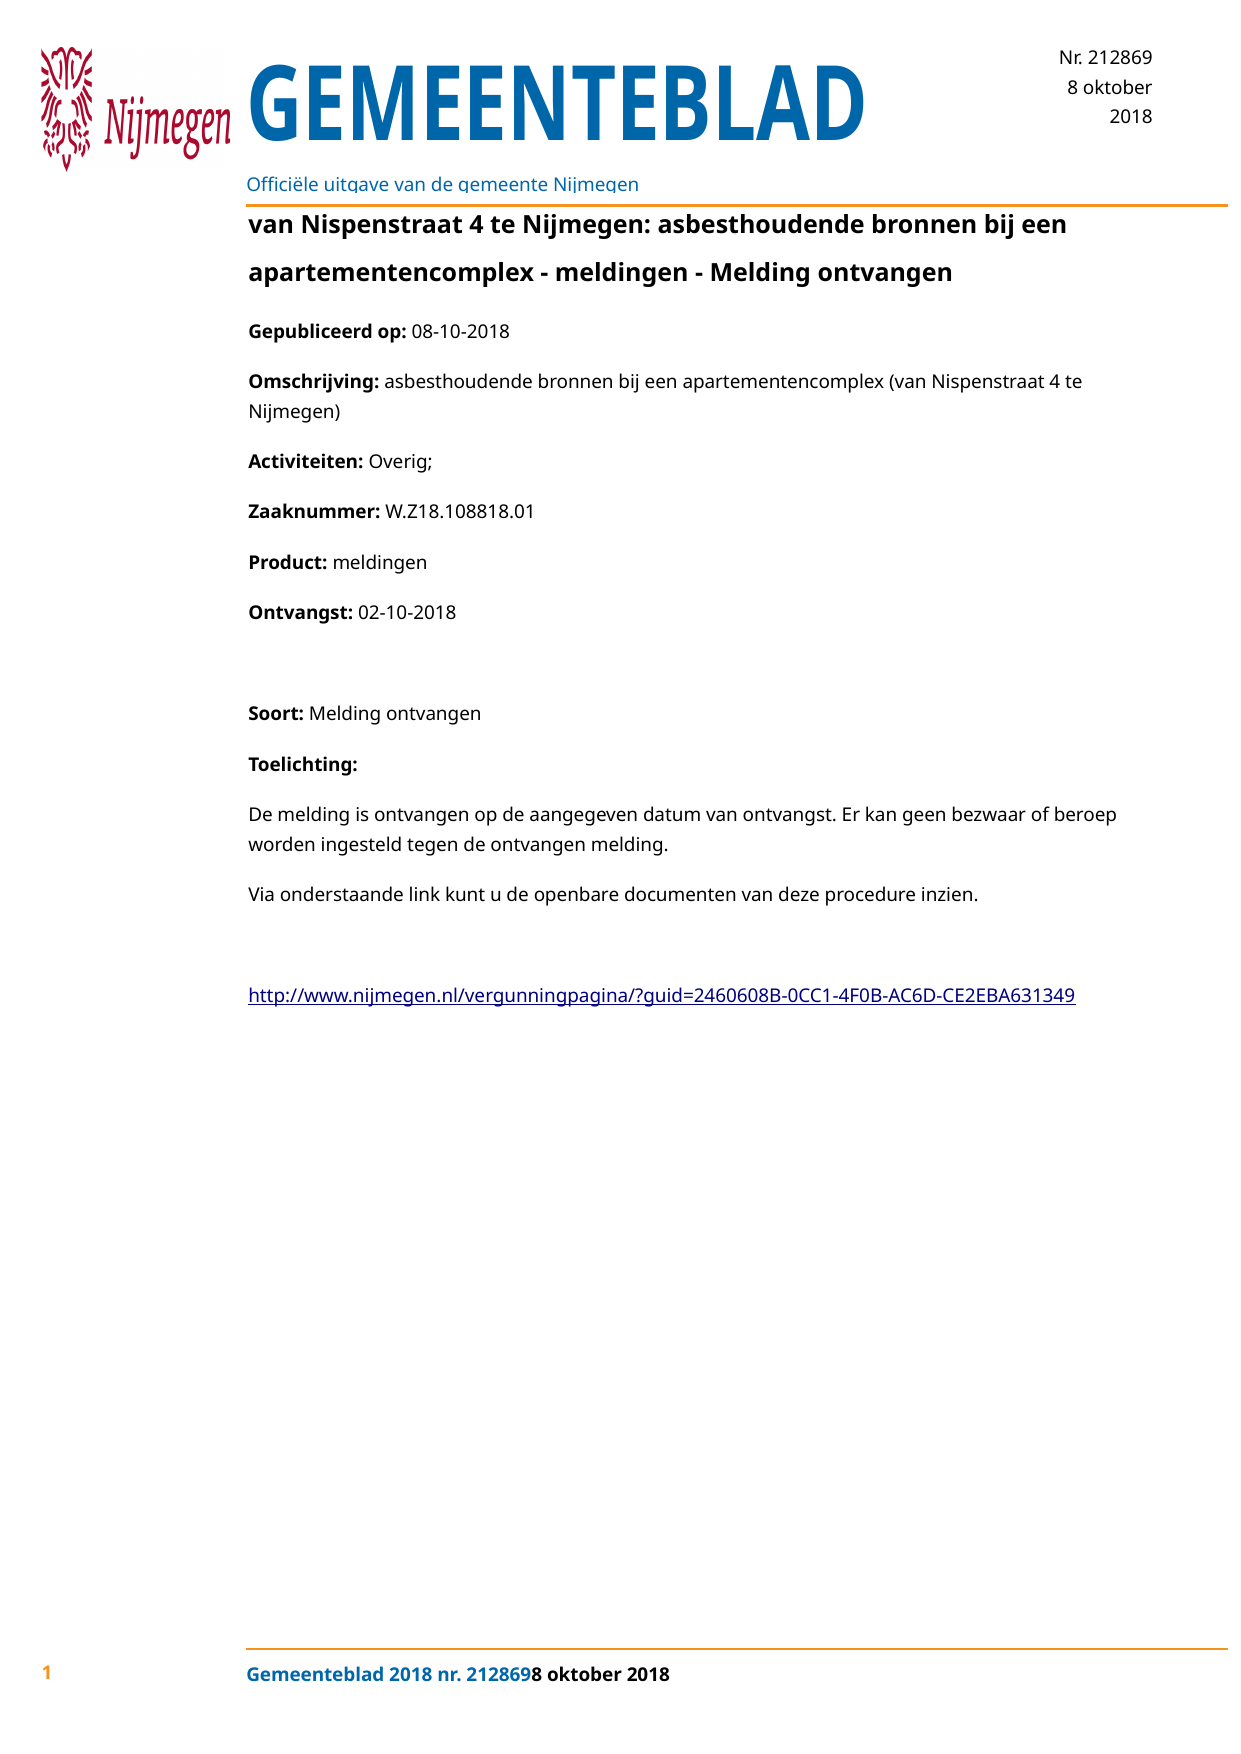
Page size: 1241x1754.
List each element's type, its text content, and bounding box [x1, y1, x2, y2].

text Gepubliceerd op: 08-10-2018 [248, 318, 1152, 344]
picture [41, 47, 231, 172]
text Omschrijving: asbesthoudende bronnen bij een apartementencomplex (van Nispenstraat 4 te Nijmegen) [248, 368, 1152, 424]
text Toelichting: [248, 751, 1152, 777]
text van Nispenstraat 4 te Nijmegen: asbesthoudende bronnen bij een apartementencomplex - meldingen - Melding ontvangen [248, 207, 1152, 288]
text http://www.nijmegen.nl/vergunningpagina/?guid=2460608B-0CC1-4F0B-AC6D-CE2EBA631349 [248, 982, 1152, 1008]
text Activiteiten: Overig; [248, 448, 1152, 474]
text Via onderstaande link kunt u de openbare documenten van deze procedure inzien. [248, 881, 1152, 907]
text De melding is ontvangen op de aangegeven datum van ontvangst. Er kan geen bezwaar of beroep worden ingesteld tegen de ontvangen melding. [248, 801, 1152, 857]
text Zaaknummer: W.Z18.108818.01 [248, 499, 1152, 524]
text Product: meldingen [248, 549, 1152, 575]
text Soort: Melding ontvangen [248, 700, 1152, 726]
text Ontvangst: 02-10-2018 [248, 599, 1152, 625]
